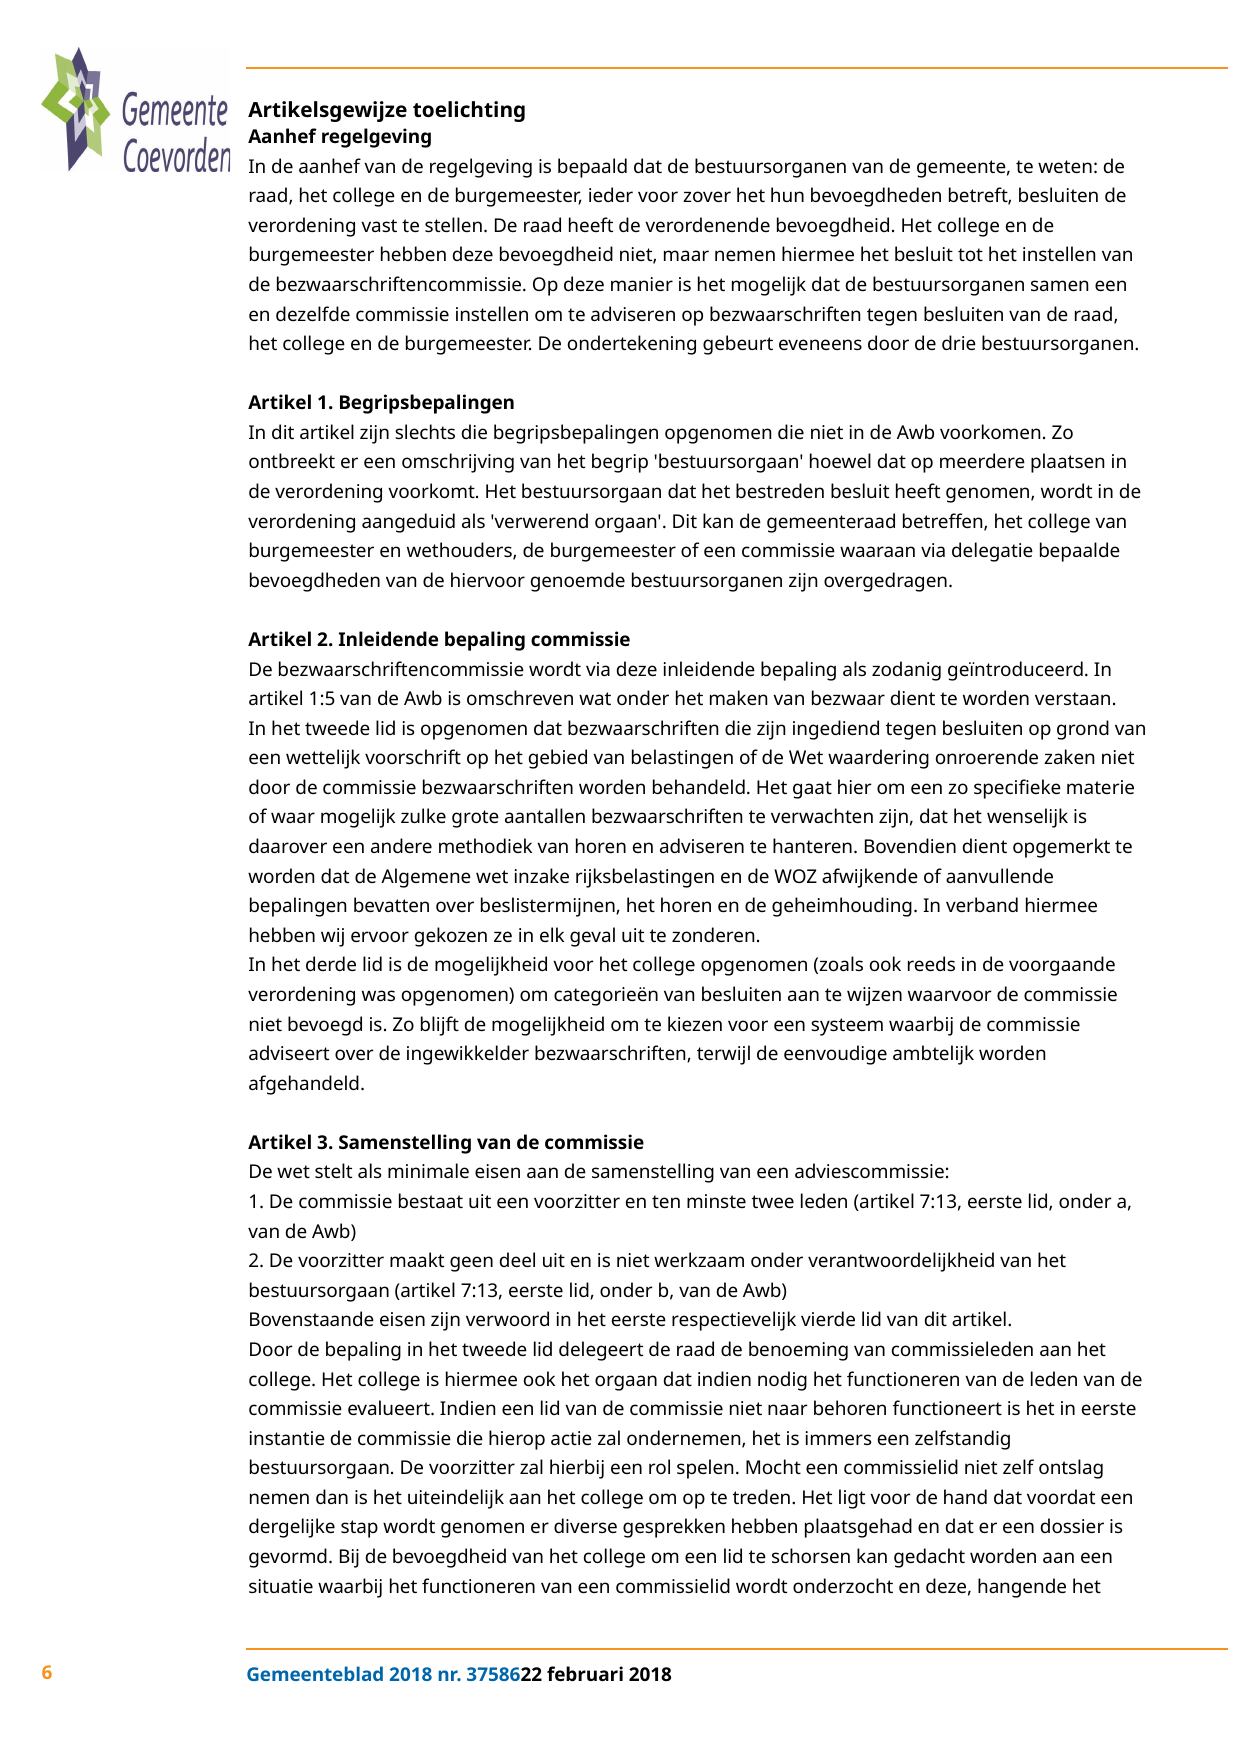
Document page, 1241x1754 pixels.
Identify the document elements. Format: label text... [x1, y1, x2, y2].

text Door de bepaling in het tweede lid delegeert de raad de benoeming van commissieleden aan het college. Het college is hiermee ook het orgaan dat indien nodig het functioneren van de leden van de commissie evalueert. Indien een lid van de commissie niet naar behoren functioneert is het in eerste instantie de commissie die hierop actie zal ondernemen, het is immers een zelfstandig bestuursorgaan. De voorzitter zal hierbij een rol spelen. Mocht een commissielid niet zelf ontslag nemen dan is het uiteindelijk aan het college om op te treden. Het ligt voor de hand dat voordat een dergelijke stap wordt genomen er diverse gesprekken hebben plaatsgehad en dat er een dossier is gevormd. Bij de bevoegdheid van het college om een lid te schorsen kan gedacht worden aan een situatie waarbij het functioneren van een commissielid wordt onderzocht en deze, hangende het [248, 1336, 1152, 1599]
text De wet stelt als minimale eisen aan de samenstelling van een adviescommissie: [248, 1159, 1152, 1184]
text In dit artikel zijn slechts die begripsbepalingen opgenomen die niet in de Awb voorkomen. Zo ontbreekt er een omschrijving van het begrip 'bestuursorgaan' hoewel dat op meerdere plaatsen in de verordening voorkomt. Het bestuursorgaan dat het bestreden besluit heeft genomen, wordt in de verordening aangeduid als 'verwerend orgaan'. Dit kan de gemeenteraad betreffen, het college van burgemeester en wethouders, de burgemeester of een commissie waaraan via delegatie bepaalde bevoegdheden van de hiervoor genoemde bestuursorganen zijn overgedragen. [248, 419, 1152, 593]
text In het tweede lid is opgenomen dat bezwaarschriften die zijn ingediend tegen besluiten op grond van een wettelijk voorschrift op het gebied van belastingen of de Wet waardering onroerende zaken niet door de commissie bezwaarschriften worden behandeld. Het gaat hier om een zo specifieke materie of waar mogelijk zulke grote aantallen bezwaarschriften te verwachten zijn, dat het wenselijk is daarover een andere methodiek van horen en adviseren te hanteren. Bovendien dient opgemerkt te worden dat de Algemene wet inzake rijksbelastingen en de WOZ afwijkende of aanvullende bepalingen bevatten over beslistermijnen, het horen en de geheimhouding. In verband hiermee hebben wij ervoor gekozen ze in elk geval uit te zonderen. [248, 715, 1152, 948]
text Bovenstaande eisen zijn verwoord in het eerste respectievelijk vierde lid van dit artikel. [248, 1307, 1152, 1332]
text Artikel 3. Samenstelling van de commissie [248, 1129, 1152, 1155]
text 2. De voorzitter maakt geen deel uit en is niet werkzaam onder verantwoordelijkheid van het bestuursorgaan (artikel 7:13, eerste lid, onder b, van de Awb) [248, 1247, 1152, 1303]
text In het derde lid is de mogelijkheid voor het college opgenomen (zoals ook reeds in de voorgaande verordening was opgenomen) om categorieën van besluiten aan te wijzen waarvoor de commissie niet bevoegd is. Zo blijft de mogelijkheid om te kiezen voor een systeem waarbij de commissie adviseert over de ingewikkelder bezwaarschriften, terwijl de eenvoudige ambtelijk worden afgehandeld. [248, 952, 1152, 1096]
text Artikelsgewijze toelichting [248, 95, 1152, 123]
picture [41, 47, 231, 172]
text De bezwaarschriftencommissie wordt via deze inleidende bepaling als zodanig geïntroduceerd. In artikel 1:5 van de Awb is omschreven wat onder het maken van bezwaar dient te worden verstaan. [248, 656, 1152, 711]
text 1. De commissie bestaat uit een voorzitter en ten minste twee leden (artikel 7:13, eerste lid, onder a, van de Awb) [248, 1188, 1152, 1244]
text Artikel 2. Inleidende bepaling commissie [248, 626, 1152, 652]
text Artikel 1. Begripsbepalingen [248, 389, 1152, 415]
text In de aanhef van de regelgeving is bepaald dat de bestuursorganen van de gemeente, te weten: de raad, het college en de burgemeester, ieder voor zover het hun bevoegdheden betreft, besluiten de verordening vast te stellen. De raad heeft de verordenende bevoegdheid. Het college en de burgemeester hebben deze bevoegdheid niet, maar nemen hiermee het besluit tot het instellen van de bezwaarschriftencommissie. Op deze manier is het mogelijk dat de bestuursorganen samen een en dezelfde commissie instellen om te adviseren op bezwaarschriften tegen besluiten van de raad, het college en de burgemeester. De ondertekening gebeurt eveneens door de drie bestuursorganen. [248, 153, 1152, 356]
text Aanhef regelgeving [248, 123, 1152, 149]
